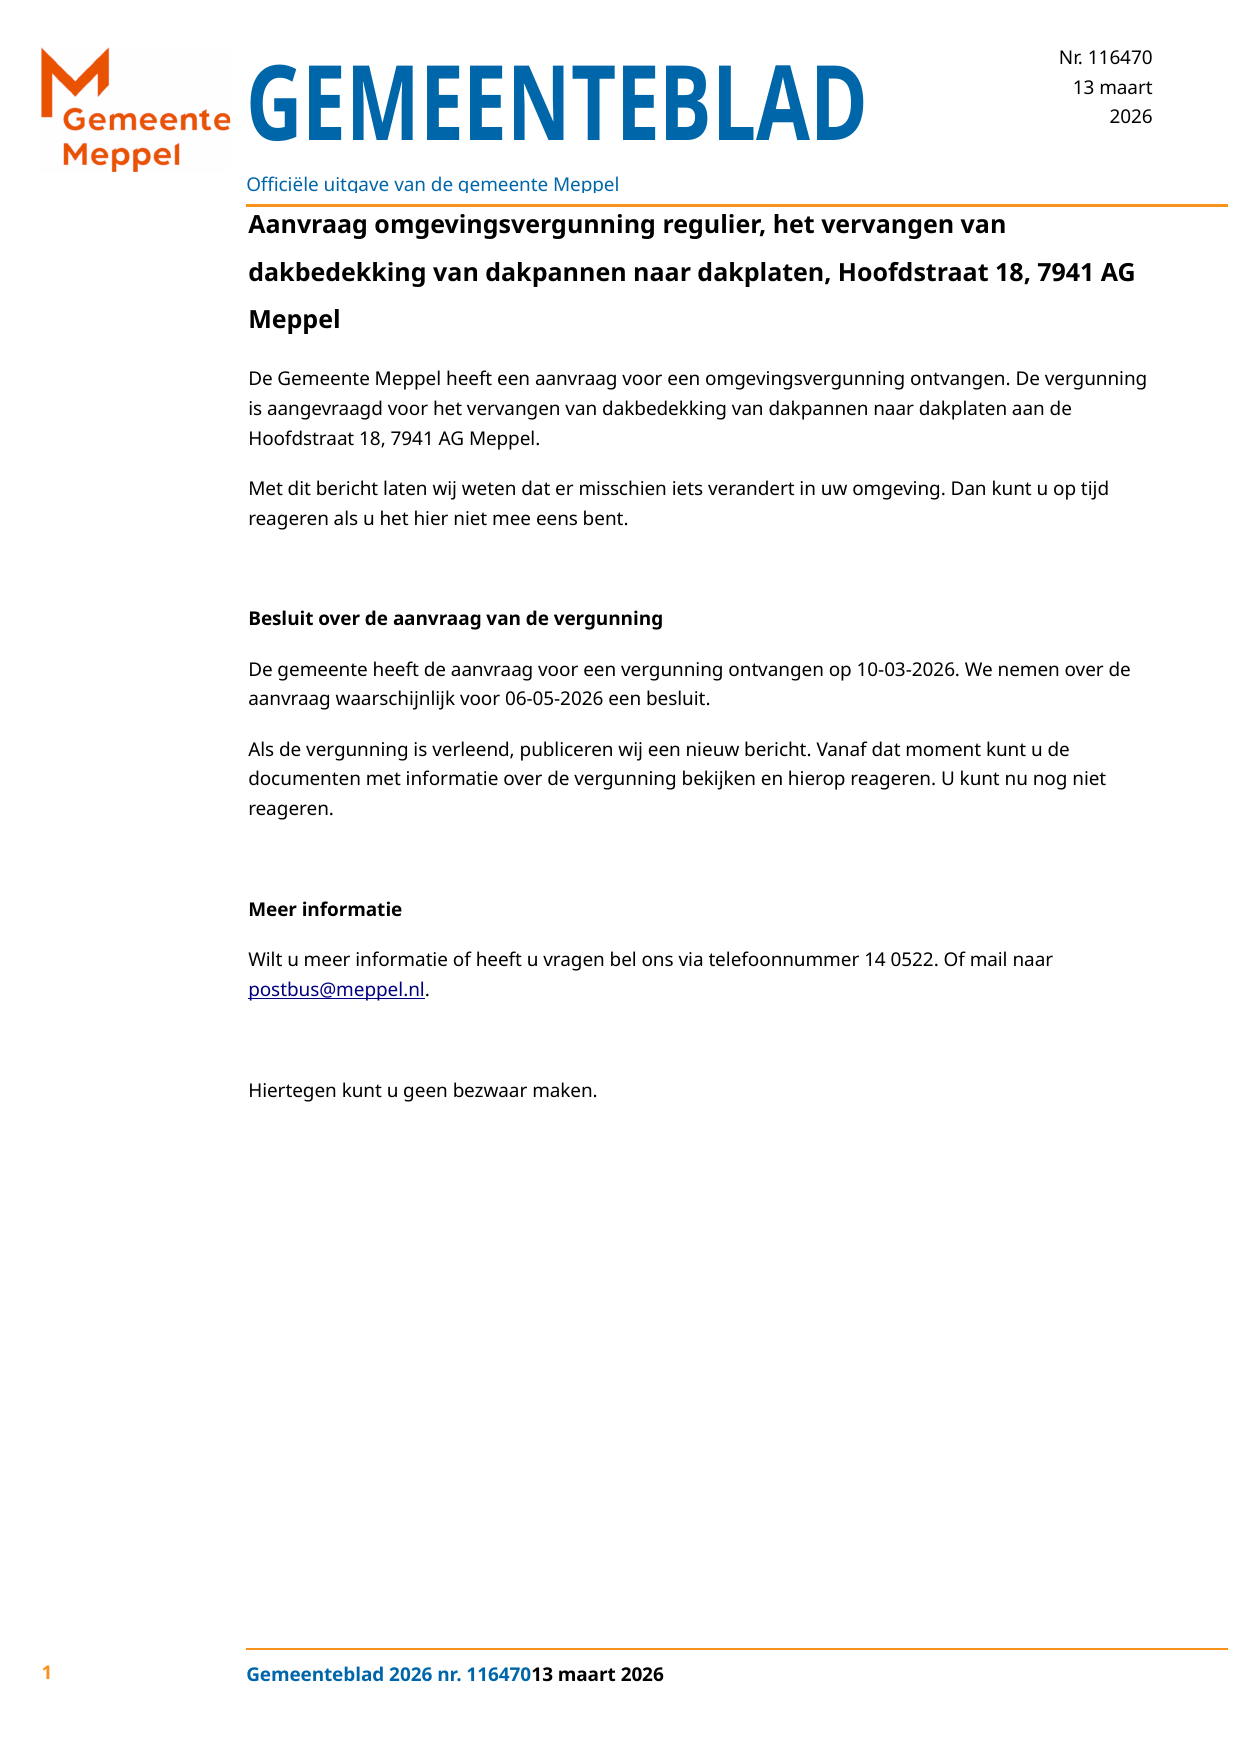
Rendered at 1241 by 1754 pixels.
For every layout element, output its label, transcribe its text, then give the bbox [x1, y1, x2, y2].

text De Gemeente Meppel heeft een aanvraag voor een omgevingsvergunning ontvangen. De vergunning is aangevraagd voor het vervangen van dakbedekking van dakpannen naar dakplaten aan de Hoofdstraat 18, 7941 AG Meppel. [248, 366, 1152, 450]
text Hiertegen kunt u geen bezwaar maken. [248, 1077, 1152, 1102]
text Wilt u meer informatie of heeft u vragen bel ons via telefoonnummer 14 0522. Of mail naar postbus@meppel.nl. [248, 946, 1152, 1002]
text Als de vergunning is verleend, publiceren wij een nieuw bericht. Vanaf dat moment kunt u de documenten met informatie over de vergunning bekijken en hierop reageren. U kunt nu nog niet reageren. [248, 736, 1152, 821]
text Aanvraag omgevingsvergunning regulier, het vervangen van dakbedekking van dakpannen naar dakplaten, Hoofdstraat 18, 7941 AG Meppel [248, 207, 1152, 336]
text De gemeente heeft de aanvraag voor een vergunning ontvangen op 10-03-2026. We nemen over de aanvraag waarschijnlijk voor 06-05-2026 een besluit. [248, 656, 1152, 711]
picture [41, 47, 231, 172]
text Meer informatie [248, 896, 1152, 922]
text Besluit over de aanvraag van de vergunning [248, 606, 1152, 631]
text Met dit bericht laten wij weten dat er misschien iets verandert in uw omgeving. Dan kunt u op tijd reageren als u het hier niet mee eens bent. [248, 475, 1152, 530]
